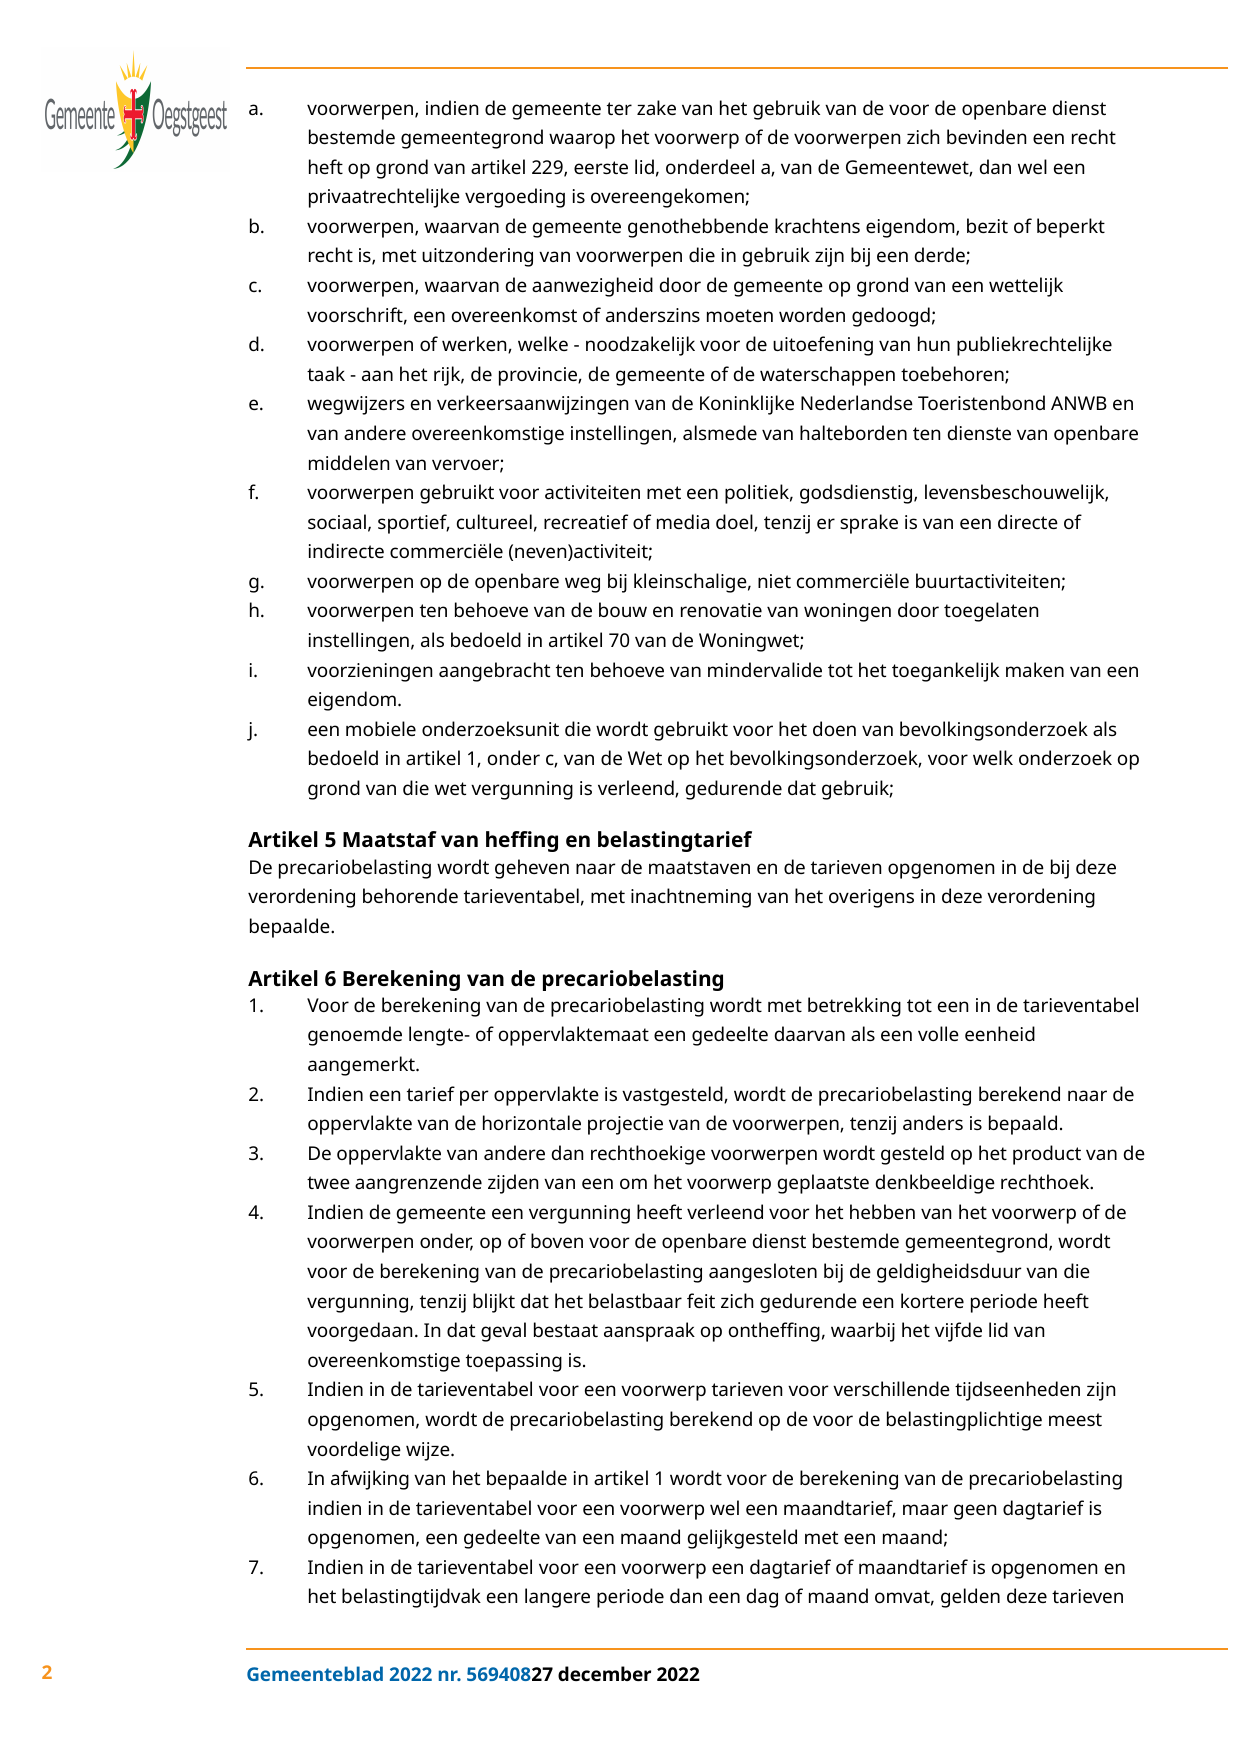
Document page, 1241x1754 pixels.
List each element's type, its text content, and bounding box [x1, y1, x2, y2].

list voorwerpen op de openbare weg bij kleinschalige, niet commerciële buurtactiviteiten; [248, 568, 1152, 594]
picture [41, 47, 231, 172]
list voorwerpen, waarvan de gemeente genothebbende krachtens eigendom, bezit of beperkt recht is, met uitzondering van voorwerpen die in gebruik zijn bij een derde; [248, 213, 1152, 268]
list voorwerpen ten behoeve van de bouw en renovatie van woningen door toegelaten instellingen, als bedoeld in artikel 70 van de Woningwet; [248, 598, 1152, 653]
list In afwijking van het bepaalde in artikel 1 wordt voor de berekening van de precariobelasting indien in de tarieventabel voor een voorwerp wel een maandtarief, maar geen dagtarief is opgenomen, een gedeelte van een maand gelijkgesteld met een maand; [248, 1465, 1152, 1550]
text Artikel 5 Maatstaf van heffing en belastingtarief [248, 826, 1152, 854]
list voorwerpen, indien de gemeente ter zake van het gebruik van de voor de openbare dienst bestemde gemeentegrond waarop het voorwerp of de voorwerpen zich bevinden een recht heft op grond van artikel 229, eerste lid, onderdeel a, van de Gemeentewet, dan wel een privaatrechtelijke vergoeding is overeengekomen; [248, 95, 1152, 209]
list voorwerpen of werken, welke - noodzakelijk voor de uitoefening van hun publiekrechtelijke taak - aan het rijk, de provincie, de gemeente of de waterschappen toebehoren; [248, 331, 1152, 387]
list Indien de gemeente een vergunning heeft verleend voor het hebben van het voorwerp of de voorwerpen onder, op of boven voor de openbare dienst bestemde gemeentegrond, wordt voor de berekening van de precariobelasting aangesloten bij de geldigheidsduur van die vergunning, tenzij blijkt dat het belastbaar feit zich gedurende een kortere periode heeft voorgedaan. In dat geval bestaat aanspraak op ontheffing, waarbij het vijfde lid van overeenkomstige toepassing is. [248, 1199, 1152, 1373]
list Voor de berekening van de precariobelasting wordt met betrekking tot een in de tarieventabel genoemde lengte- of oppervlaktemaat een gedeelte daarvan als een volle eenheid aangemerkt. [248, 992, 1152, 1077]
list De oppervlakte van andere dan rechthoekige voorwerpen wordt gesteld op het product van de twee aangrenzende zijden van een om het voorwerp geplaatste denkbeeldige rechthoek. [248, 1140, 1152, 1195]
text De precariobelasting wordt geheven naar de maatstaven en de tarieven opgenomen in de bij deze verordening behorende tarieventabel, met inachtneming van het overigens in deze verordening bepaalde. [248, 854, 1152, 939]
list voorwerpen gebruikt voor activiteiten met een politiek, godsdienstig, levensbeschouwelijk, sociaal, sportief, cultureel, recreatief of media doel, tenzij er sprake is van een directe of indirecte commerciële (neven)activiteit; [248, 479, 1152, 564]
list een mobiele onderzoeksunit die wordt gebruikt voor het doen van bevolkingsonderzoek als bedoeld in artikel 1, onder c, van de Wet op het bevolkingsonderzoek, voor welk onderzoek op grond van die wet vergunning is verleend, gedurende dat gebruik; [248, 716, 1152, 801]
list voorwerpen, waarvan de aanwezigheid door de gemeente op grond van een wettelijk voorschrift, een overeenkomst of anderszins moeten worden gedoogd; [248, 272, 1152, 328]
list Indien een tarief per oppervlakte is vastgesteld, wordt de precariobelasting berekend naar de oppervlakte van de horizontale projectie van de voorwerpen, tenzij anders is bepaald. [248, 1081, 1152, 1136]
list Indien in de tarieventabel voor een voorwerp tarieven voor verschillende tijdseenheden zijn opgenomen, wordt de precariobelasting berekend op de voor de belastingplichtige meest voordelige wijze. [248, 1377, 1152, 1462]
list wegwijzers en verkeersaanwijzingen van de Koninklijke Nederlandse Toeristenbond ANWB en van andere overeenkomstige instellingen, alsmede van halteborden ten dienste van openbare middelen van vervoer; [248, 391, 1152, 476]
list voorzieningen aangebracht ten behoeve van mindervalide tot het toegankelijk maken van een eigendom. [248, 657, 1152, 712]
text Artikel 6 Berekening van de precariobelasting [248, 964, 1152, 992]
list Indien in de tarieventabel voor een voorwerp een dagtarief of maandtarief is opgenomen en het belastingtijdvak een langere periode dan een dag of maand omvat, gelden deze tarieven [248, 1554, 1152, 1609]
